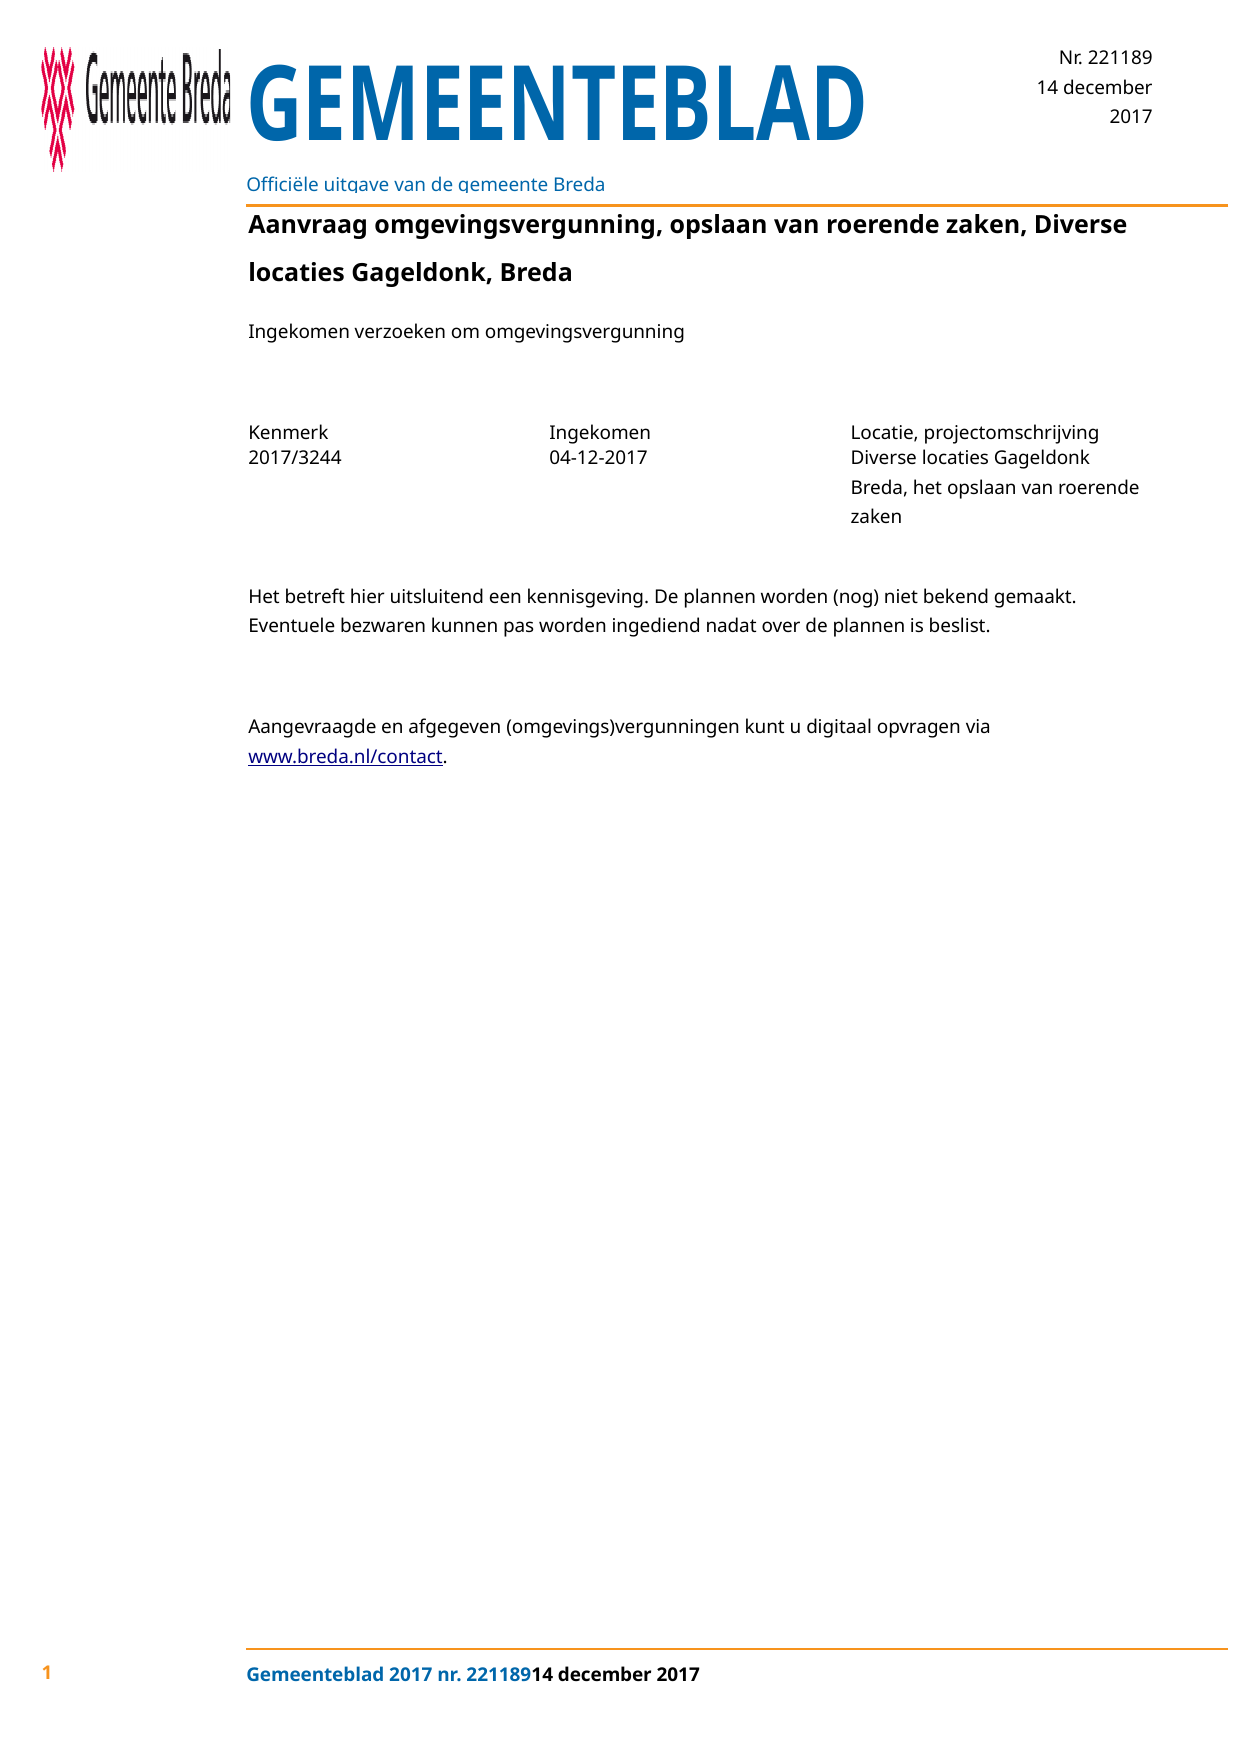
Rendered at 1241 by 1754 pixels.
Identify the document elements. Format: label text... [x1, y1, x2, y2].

table_header Ingekomen [549, 419, 850, 444]
table_cell Diverse locaties Gageldonk Breda, het opslaan van roerende zaken [850, 445, 1152, 529]
text Ingekomen verzoeken om omgevingsvergunning [248, 318, 1152, 344]
text Aanvraag omgevingsvergunning, opslaan van roerende zaken, Diverse locaties Gageldonk, Breda [248, 207, 1152, 288]
picture [41, 47, 231, 172]
text Het betreft hier uitsluitend een kennisgeving. De plannen worden (nog) niet bekend gemaakt. Eventuele bezwaren kunnen pas worden ingediend nadat over de plannen is beslist. [248, 583, 1152, 638]
table_header Kenmerk [248, 419, 549, 444]
table_cell 04-12-2017 [549, 445, 850, 529]
table_header Locatie, projectomschrijving [850, 419, 1152, 444]
text Aangevraagde en afgegeven (omgevings)vergunningen kunt u digitaal opvragen via www.breda.nl/contact. [248, 713, 1152, 769]
table_cell 2017/3244 [248, 445, 549, 529]
